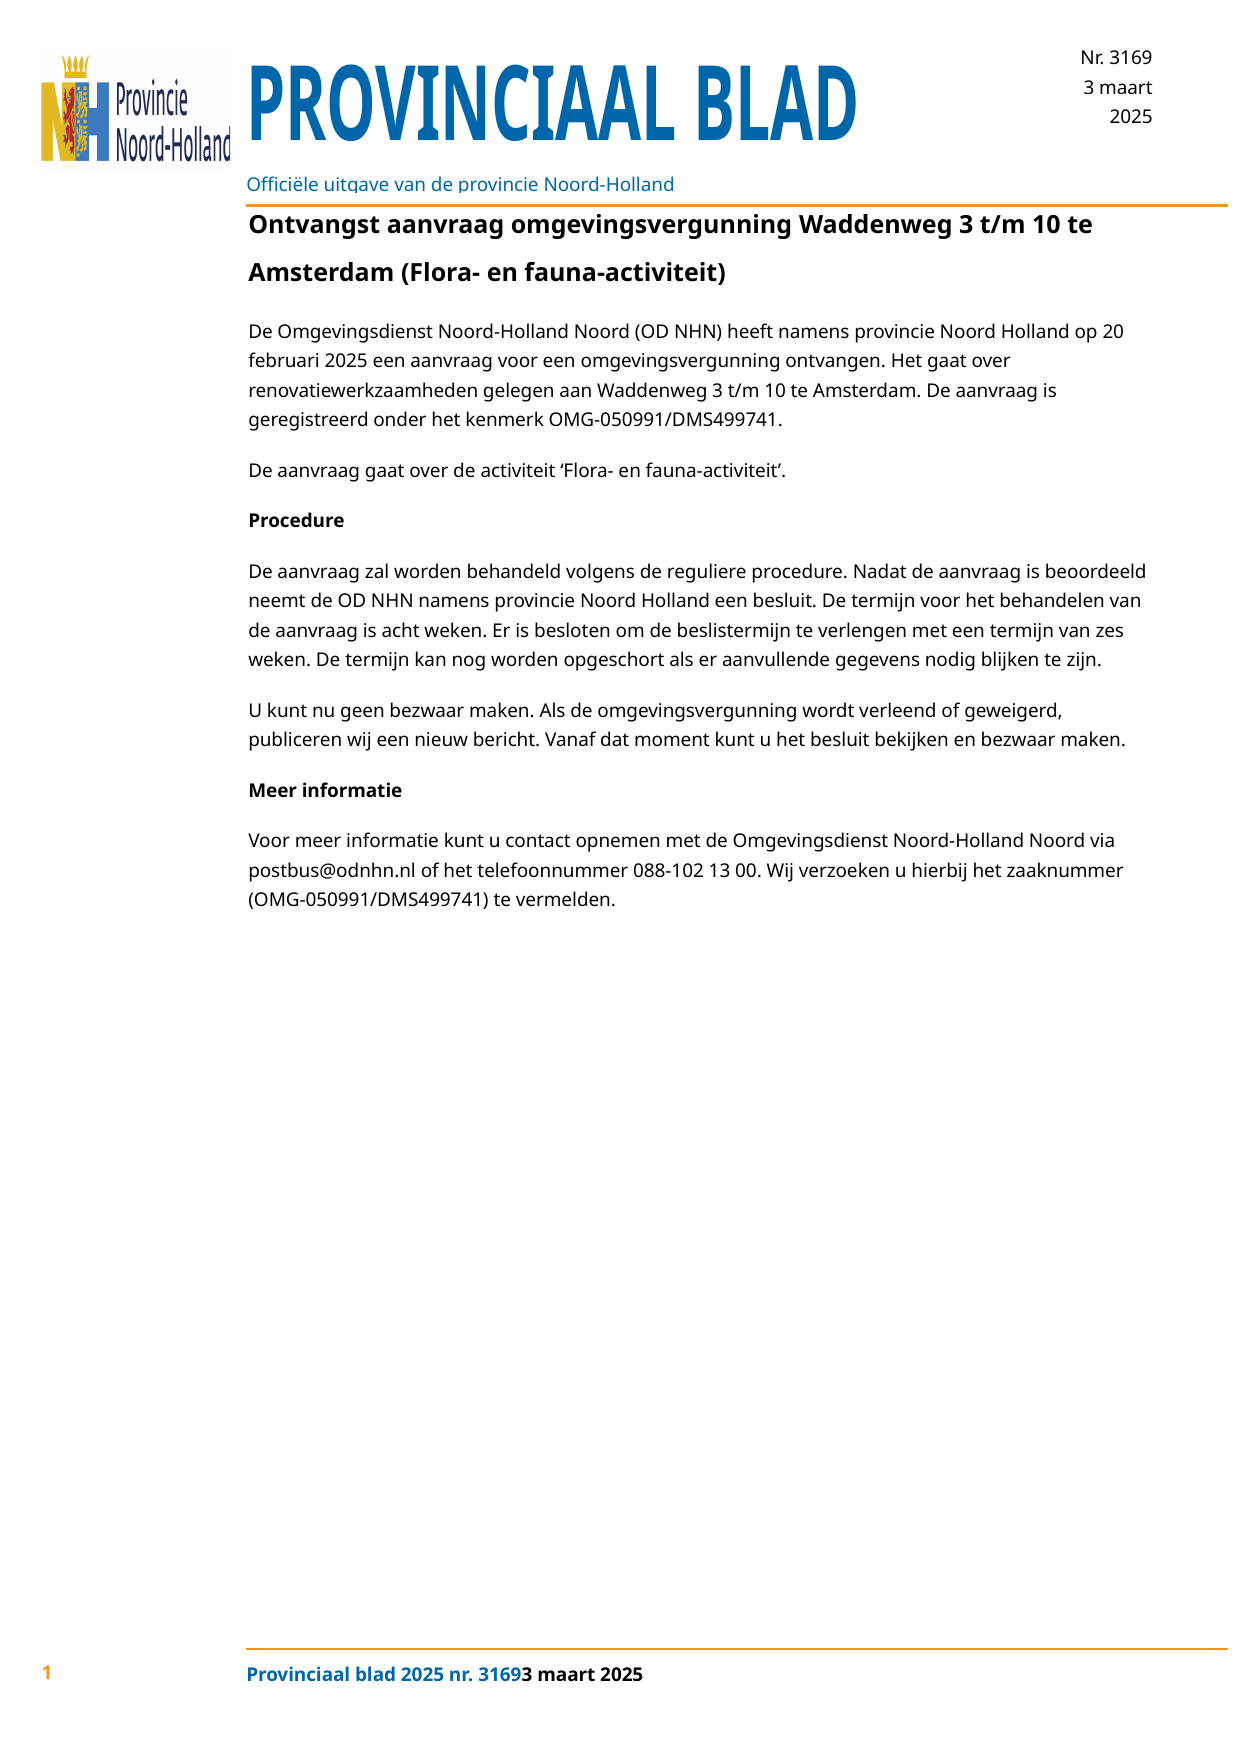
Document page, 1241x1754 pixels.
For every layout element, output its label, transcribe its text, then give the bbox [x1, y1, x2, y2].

text Ontvangst aanvraag omgevingsvergunning Waddenweg 3 t/m 10 te Amsterdam (Flora- en fauna-activiteit) [248, 207, 1152, 288]
picture [41, 47, 231, 172]
text De aanvraag zal worden behandeld volgens de reguliere procedure. Nadat de aanvraag is beoordeeld neemt de OD NHN namens provincie Noord Holland een besluit. De termijn voor het behandelen van de aanvraag is acht weken. Er is besloten om de beslistermijn te verlengen met een termijn van zes weken. De termijn kan nog worden opgeschort als er aanvullende gegevens nodig blijken te zijn. [248, 558, 1152, 672]
text De aanvraag gaat over de activiteit ‘Flora- en fauna-activiteit’. [248, 457, 1152, 483]
text De Omgevingsdienst Noord-Holland Noord (OD NHN) heeft namens provincie Noord Holland op 20 februari 2025 een aanvraag voor een omgevingsvergunning ontvangen. Het gaat over renovatiewerkzaamheden gelegen aan Waddenweg 3 t/m 10 te Amsterdam. De aanvraag is geregistreerd onder het kenmerk OMG-050991/DMS499741. [248, 318, 1152, 432]
text U kunt nu geen bezwaar maken. Als de omgevingsvergunning wordt verleend of geweigerd, publiceren wij een nieuw bericht. Vanaf dat moment kunt u het besluit bekijken en bezwaar maken. [248, 697, 1152, 752]
text Voor meer informatie kunt u contact opnemen met de Omgevingsdienst Noord-Holland Noord via postbus@odnhn.nl of het telefoonnummer 088-102 13 00. Wij verzoeken u hierbij het zaaknummer (OMG-050991/DMS499741) te vermelden. [248, 827, 1152, 912]
text Procedure [248, 507, 1152, 533]
text Meer informatie [248, 777, 1152, 803]
